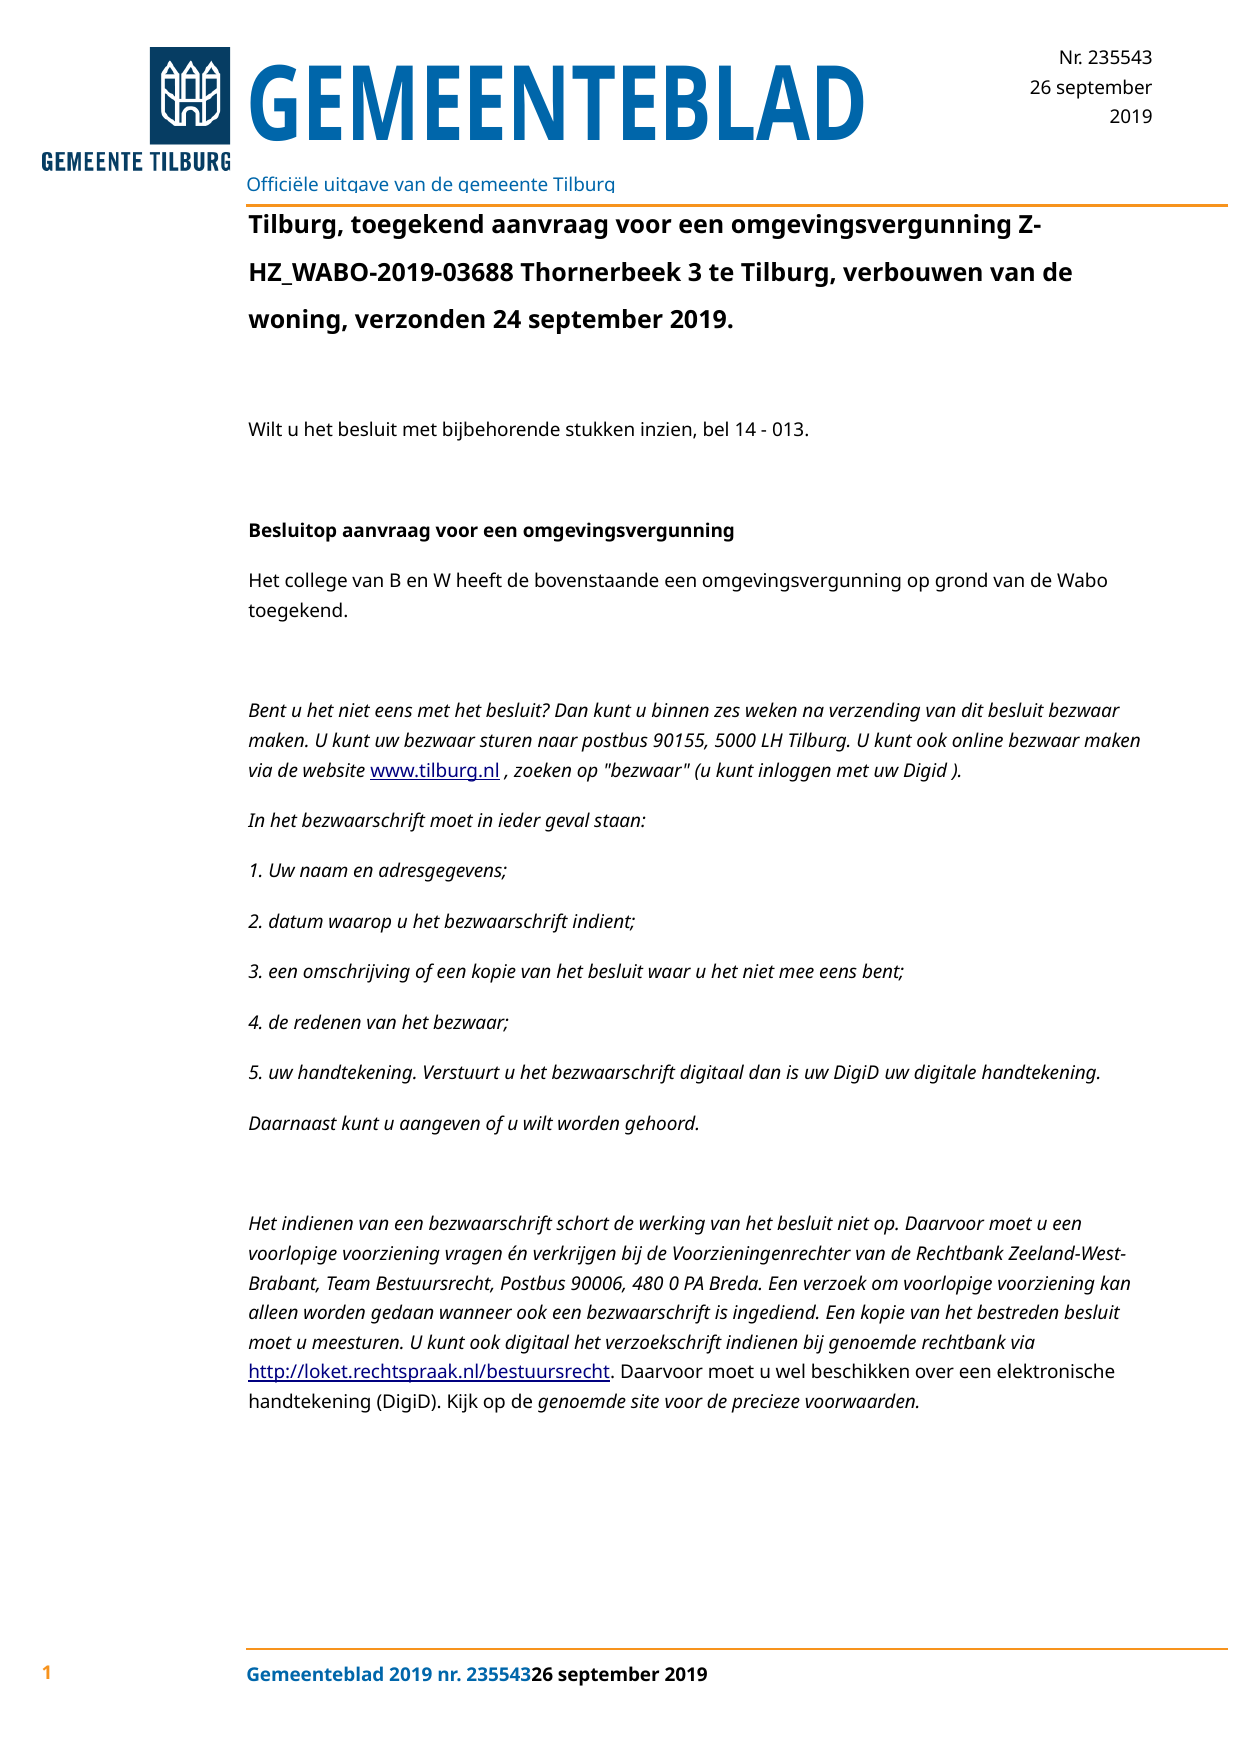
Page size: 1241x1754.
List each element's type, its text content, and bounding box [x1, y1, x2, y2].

text Daarnaast kunt u aangeven of u wilt worden gehoord. [248, 1110, 1152, 1135]
text Het college van B en W heeft de bovenstaande een omgevingsvergunning op grond van de Wabo toegekend. [248, 567, 1152, 622]
text Tilburg, toegekend aanvraag voor een omgevingsvergunning Z-HZ_WABO-2019-03688 Thornerbeek 3 te Tilburg, verbouwen van de woning, verzonden 24 september 2019. [248, 207, 1152, 336]
text 1. Uw naam en adresgegevens; [248, 858, 1152, 883]
text 2. datum waarop u het bezwaarschrift indient; [248, 908, 1152, 934]
text Het indienen van een bezwaarschrift schort de werking van het besluit niet op. Daarvoor moet u een voorlopige voorziening vragen én verkrijgen bij de Voorzieningenrechter van de Rechtbank Zeeland-West-Brabant, Team Bestuursrecht, Postbus 90006, 480 0 PA Breda. Een verzoek om voorlopige voorziening kan alleen worden gedaan wanneer ook een bezwaarschrift is ingediend. Een kopie van het bestreden besluit moet u meesturen. U kunt ook digitaal het verzoekschrift indienen bij genoemde rechtbank via http://loket.rechtspraak.nl/bestuursrecht. Daarvoor moet u wel beschikken over een elektronische handtekening (DigiD). Kijk op de genoemde site voor de precieze voorwaarden. [248, 1211, 1152, 1414]
picture [41, 47, 231, 172]
text 4. de redenen van het bezwaar; [248, 1009, 1152, 1034]
text Bent u het niet eens met het besluit? Dan kunt u binnen zes weken na verzending van dit besluit bezwaar maken. U kunt uw bezwaar sturen naar postbus 90155, 5000 LH Tilburg. U kunt ook online bezwaar maken via de website www.tilburg.nl , zoeken op "bezwaar" (u kunt inloggen met uw Digid ). [248, 698, 1152, 782]
text Besluitop aanvraag voor een omgevingsvergunning [248, 517, 1152, 542]
text 5. uw handtekening. Verstuurt u het bezwaarschrift digitaal dan is uw DigiD uw digitale handtekening. [248, 1059, 1152, 1085]
text 3. een omschrijving of een kopie van het besluit waar u het niet mee eens bent; [248, 958, 1152, 984]
text Wilt u het besluit met bijbehorende stukken inzien, bel 14 - 013. [248, 416, 1152, 442]
text In het bezwaarschrift moet in ieder geval staan: [248, 807, 1152, 833]
